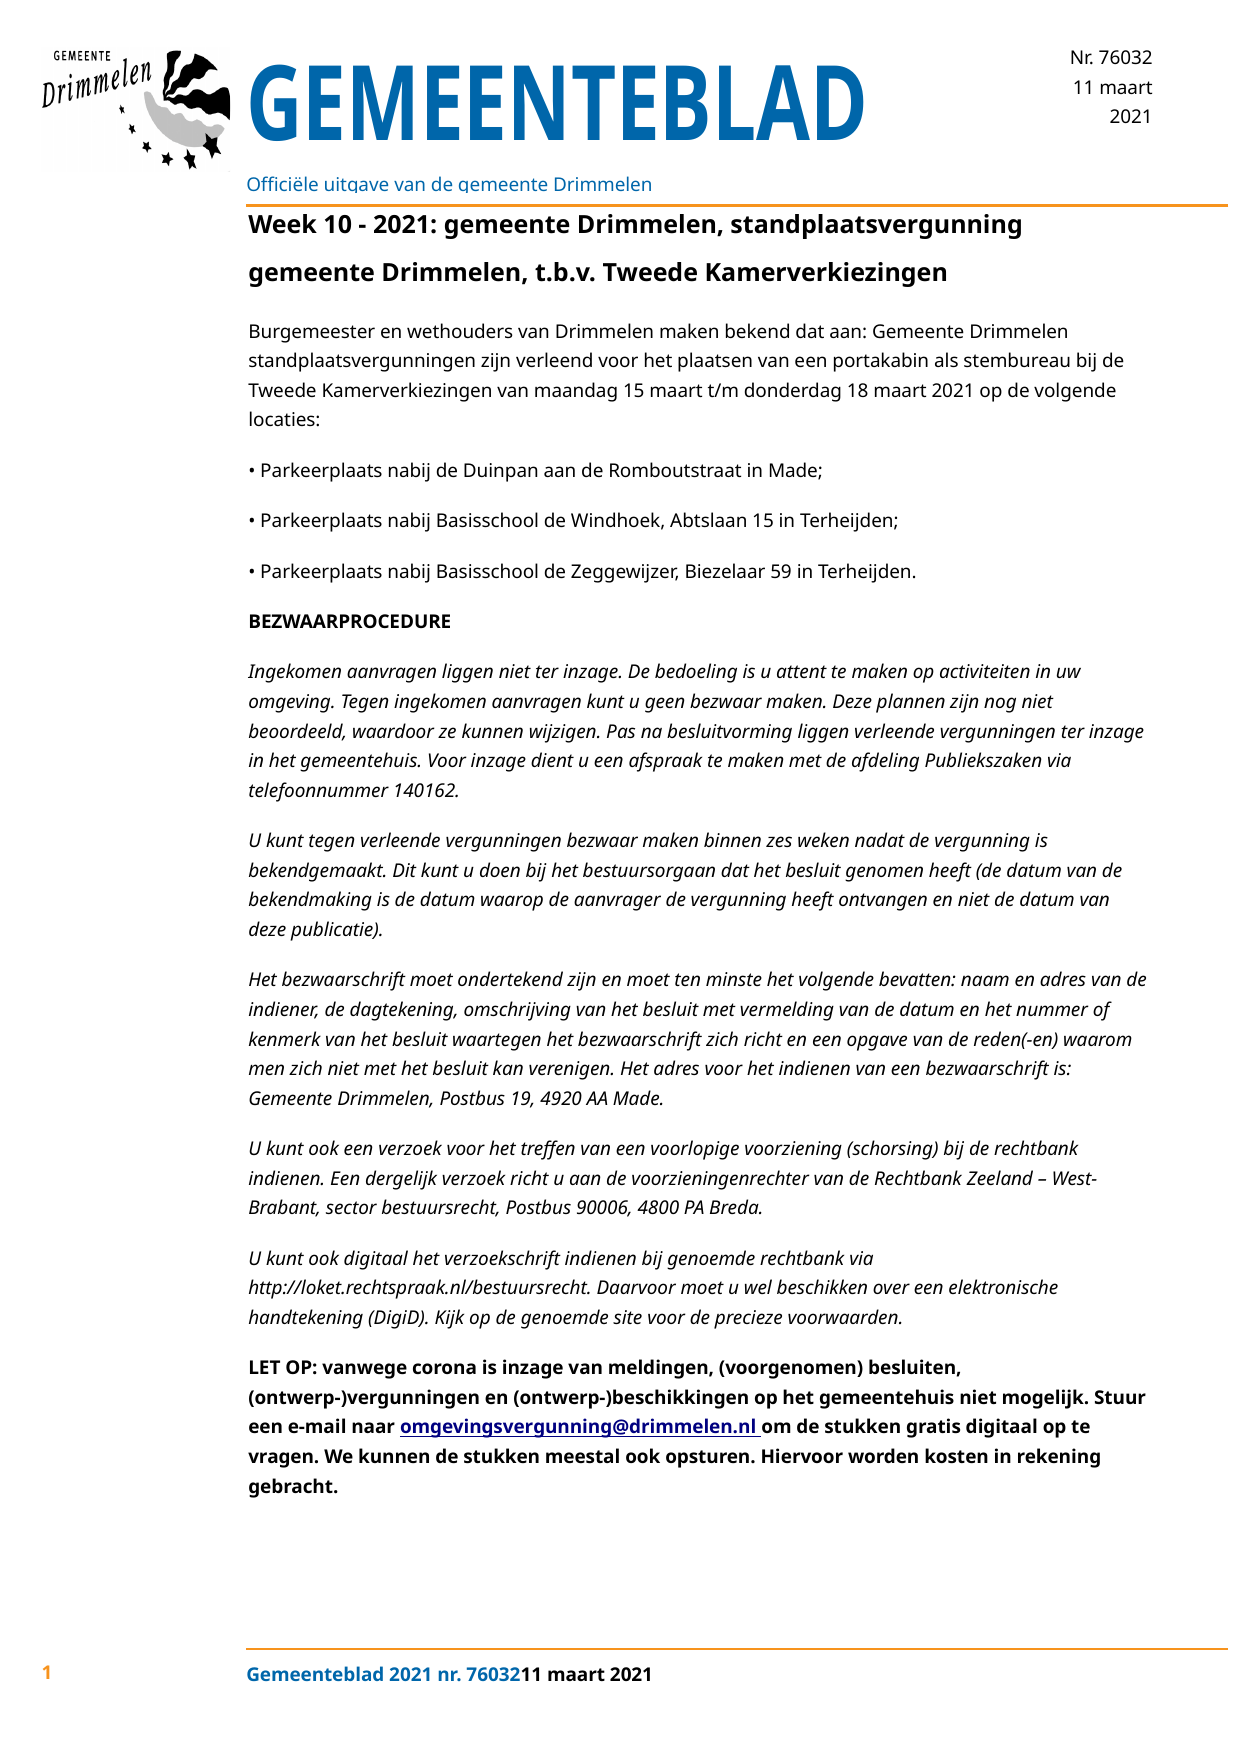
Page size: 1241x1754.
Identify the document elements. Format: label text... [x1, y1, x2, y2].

text Het bezwaarschrift moet ondertekend zijn en moet ten minste het volgende bevatten: naam en adres van de indiener, de dagtekening, omschrijving van het besluit met vermelding van de datum en het nummer of kenmerk van het besluit waartegen het bezwaarschrift zich richt en een opgave van de reden(-en) waarom men zich niet met het besluit kan verenigen. Het adres voor het indienen van een bezwaarschrift is: Gemeente Drimmelen, Postbus 19, 4920 AA Made. [248, 967, 1152, 1111]
picture [41, 47, 231, 172]
text Week 10 - 2021: gemeente Drimmelen, standplaatsvergunning gemeente Drimmelen, t.b.v. Tweede Kamerverkiezingen [248, 207, 1152, 288]
text • Parkeerplaats nabij Basisschool de Windhoek, Abtslaan 15 in Terheijden; [248, 507, 1152, 533]
text Ingekomen aanvragen liggen niet ter inzage. De bedoeling is u attent te maken op activiteiten in uw omgeving. Tegen ingekomen aanvragen kunt u geen bezwaar maken. Deze plannen zijn nog niet beoordeeld, waardoor ze kunnen wijzigen. Pas na besluitvorming liggen verleende vergunningen ter inzage in het gemeentehuis. Voor inzage dient u een afspraak te maken met de afdeling Publiekszaken via telefoonnummer 140162. [248, 659, 1152, 803]
text U kunt ook digitaal het verzoekschrift indienen bij genoemde rechtbank via http://loket.rechtspraak.nl/bestuursrecht. Daarvoor moet u wel beschikken over een elektronische handtekening (DigiD). Kijk op de genoemde site voor de precieze voorwaarden. [248, 1245, 1152, 1330]
text Burgemeester en wethouders van Drimmelen maken bekend dat aan: Gemeente Drimmelen standplaatsvergunningen zijn verleend voor het plaatsen van een portakabin als stembureau bij de Tweede Kamerverkiezingen van maandag 15 maart t/m donderdag 18 maart 2021 op de volgende locaties: [248, 318, 1152, 432]
text LET OP: vanwege corona is inzage van meldingen, (voorgenomen) besluiten, (ontwerp-)vergunningen en (ontwerp-)beschikkingen op het gemeentehuis niet mogelijk. Stuur een e-mail naar omgevingsvergunning@drimmelen.nl om de stukken gratis digitaal op te vragen. We kunnen de stukken meestal ook opsturen. Hiervoor worden kosten in rekening gebracht. [248, 1354, 1152, 1499]
text U kunt tegen verleende vergunningen bezwaar maken binnen zes weken nadat de vergunning is bekendgemaakt. Dit kunt u doen bij het bestuursorgaan dat het besluit genomen heeft (de datum van de bekendmaking is de datum waarop de aanvrager de vergunning heeft ontvangen en niet de datum van deze publicatie). [248, 827, 1152, 942]
text BEZWAARPROCEDURE [248, 608, 1152, 634]
text • Parkeerplaats nabij Basisschool de Zeggewijzer, Biezelaar 59 in Terheijden. [248, 558, 1152, 584]
text • Parkeerplaats nabij de Duinpan aan de Romboutstraat in Made; [248, 457, 1152, 483]
text U kunt ook een verzoek voor het treffen van een voorlopige voorziening (schorsing) bij de rechtbank indienen. Een dergelijk verzoek richt u aan de voorzieningenrechter van de Rechtbank Zeeland – West-Brabant, sector bestuursrecht, Postbus 90006, 4800 PA Breda. [248, 1135, 1152, 1220]
